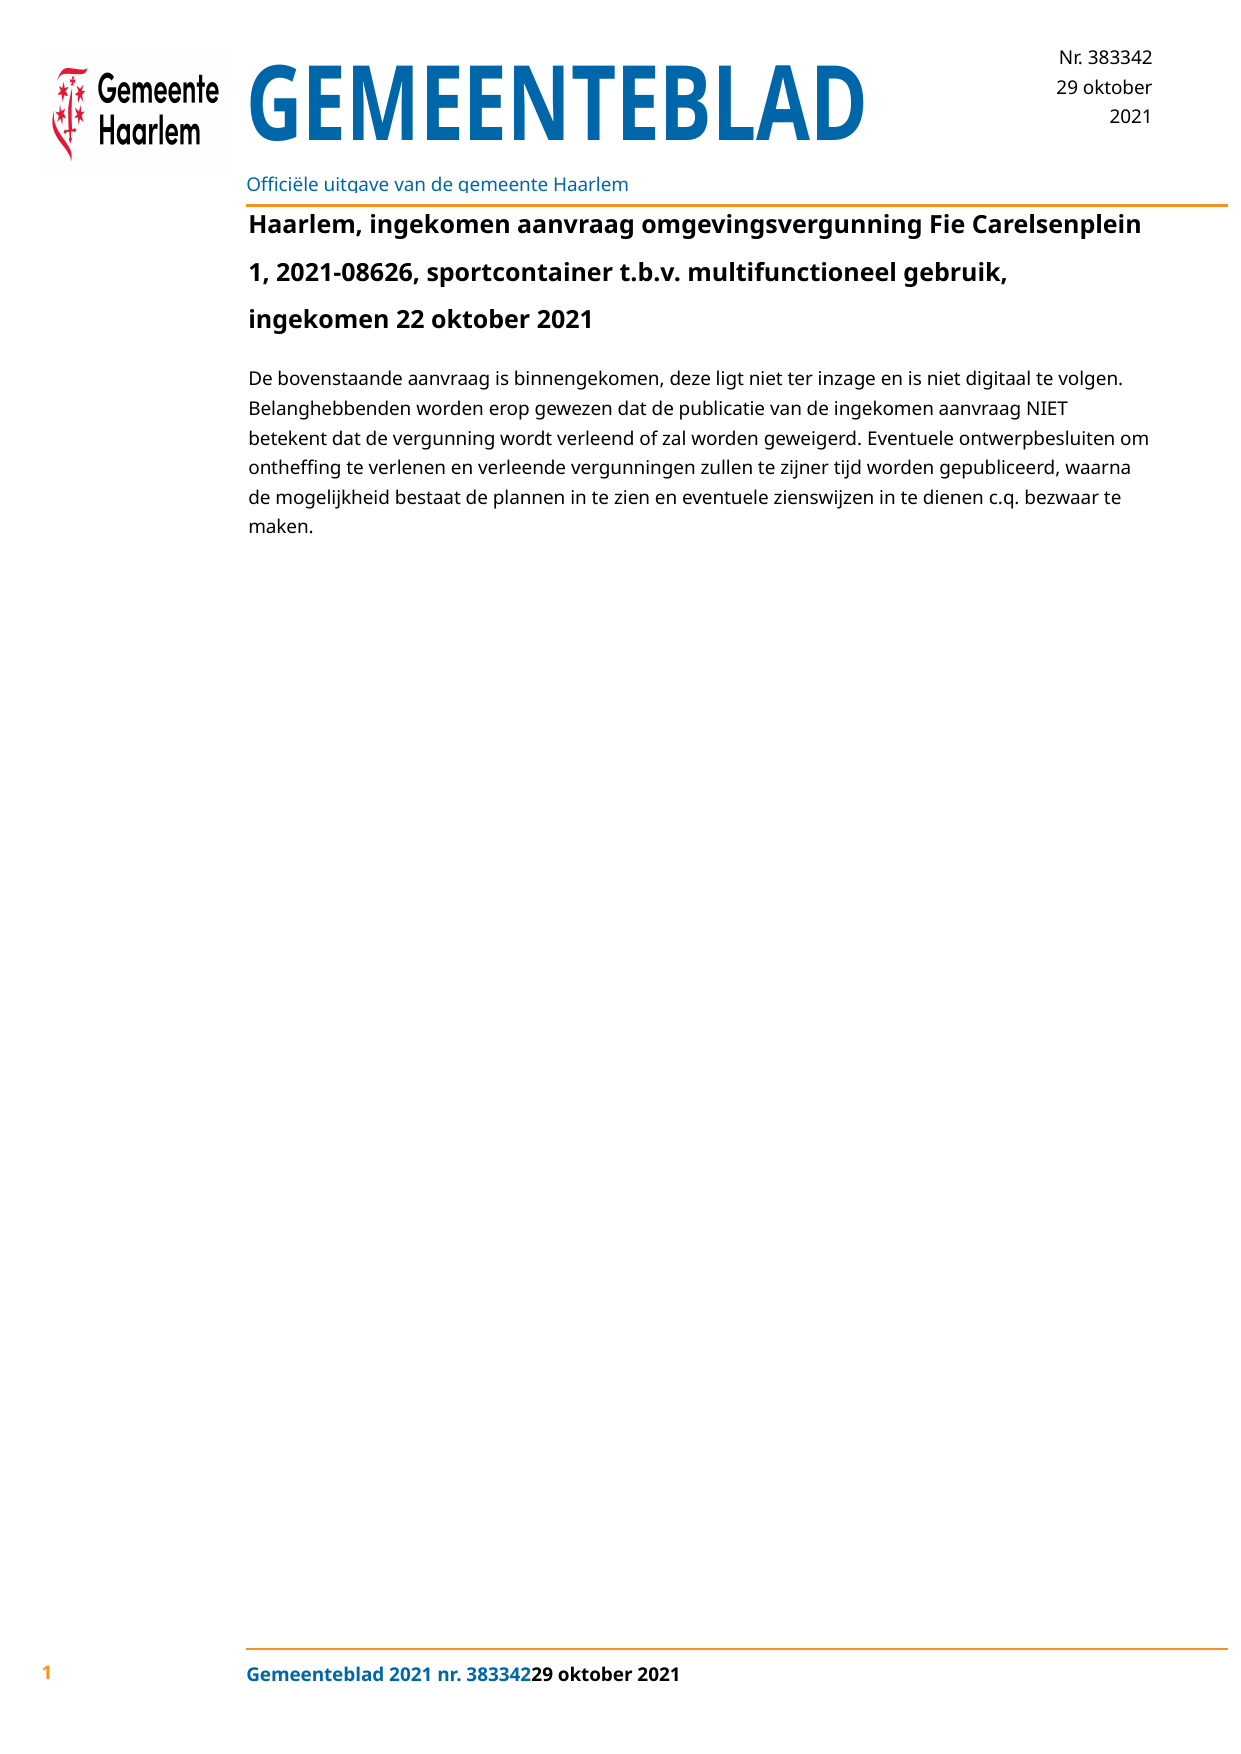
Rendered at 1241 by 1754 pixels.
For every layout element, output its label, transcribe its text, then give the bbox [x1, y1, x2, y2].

text Haarlem, ingekomen aanvraag omgevingsvergunning Fie Carelsenplein 1, 2021-08626, sportcontainer t.b.v. multifunctioneel gebruik, ingekomen 22 oktober 2021 [248, 207, 1152, 336]
text De bovenstaande aanvraag is binnengekomen, deze ligt niet ter inzage en is niet digitaal te volgen. Belanghebbenden worden erop gewezen dat de publicatie van de ingekomen aanvraag NIET betekent dat de vergunning wordt verleend of zal worden geweigerd. Eventuele ontwerpbesluiten om ontheffing te verlenen en verleende vergunningen zullen te zijner tijd worden gepubliceerd, waarna de mogelijkheid bestaat de plannen in te zien en eventuele zienswijzen in te dienen c.q. bezwaar te maken. [248, 366, 1152, 539]
picture [41, 47, 231, 172]
